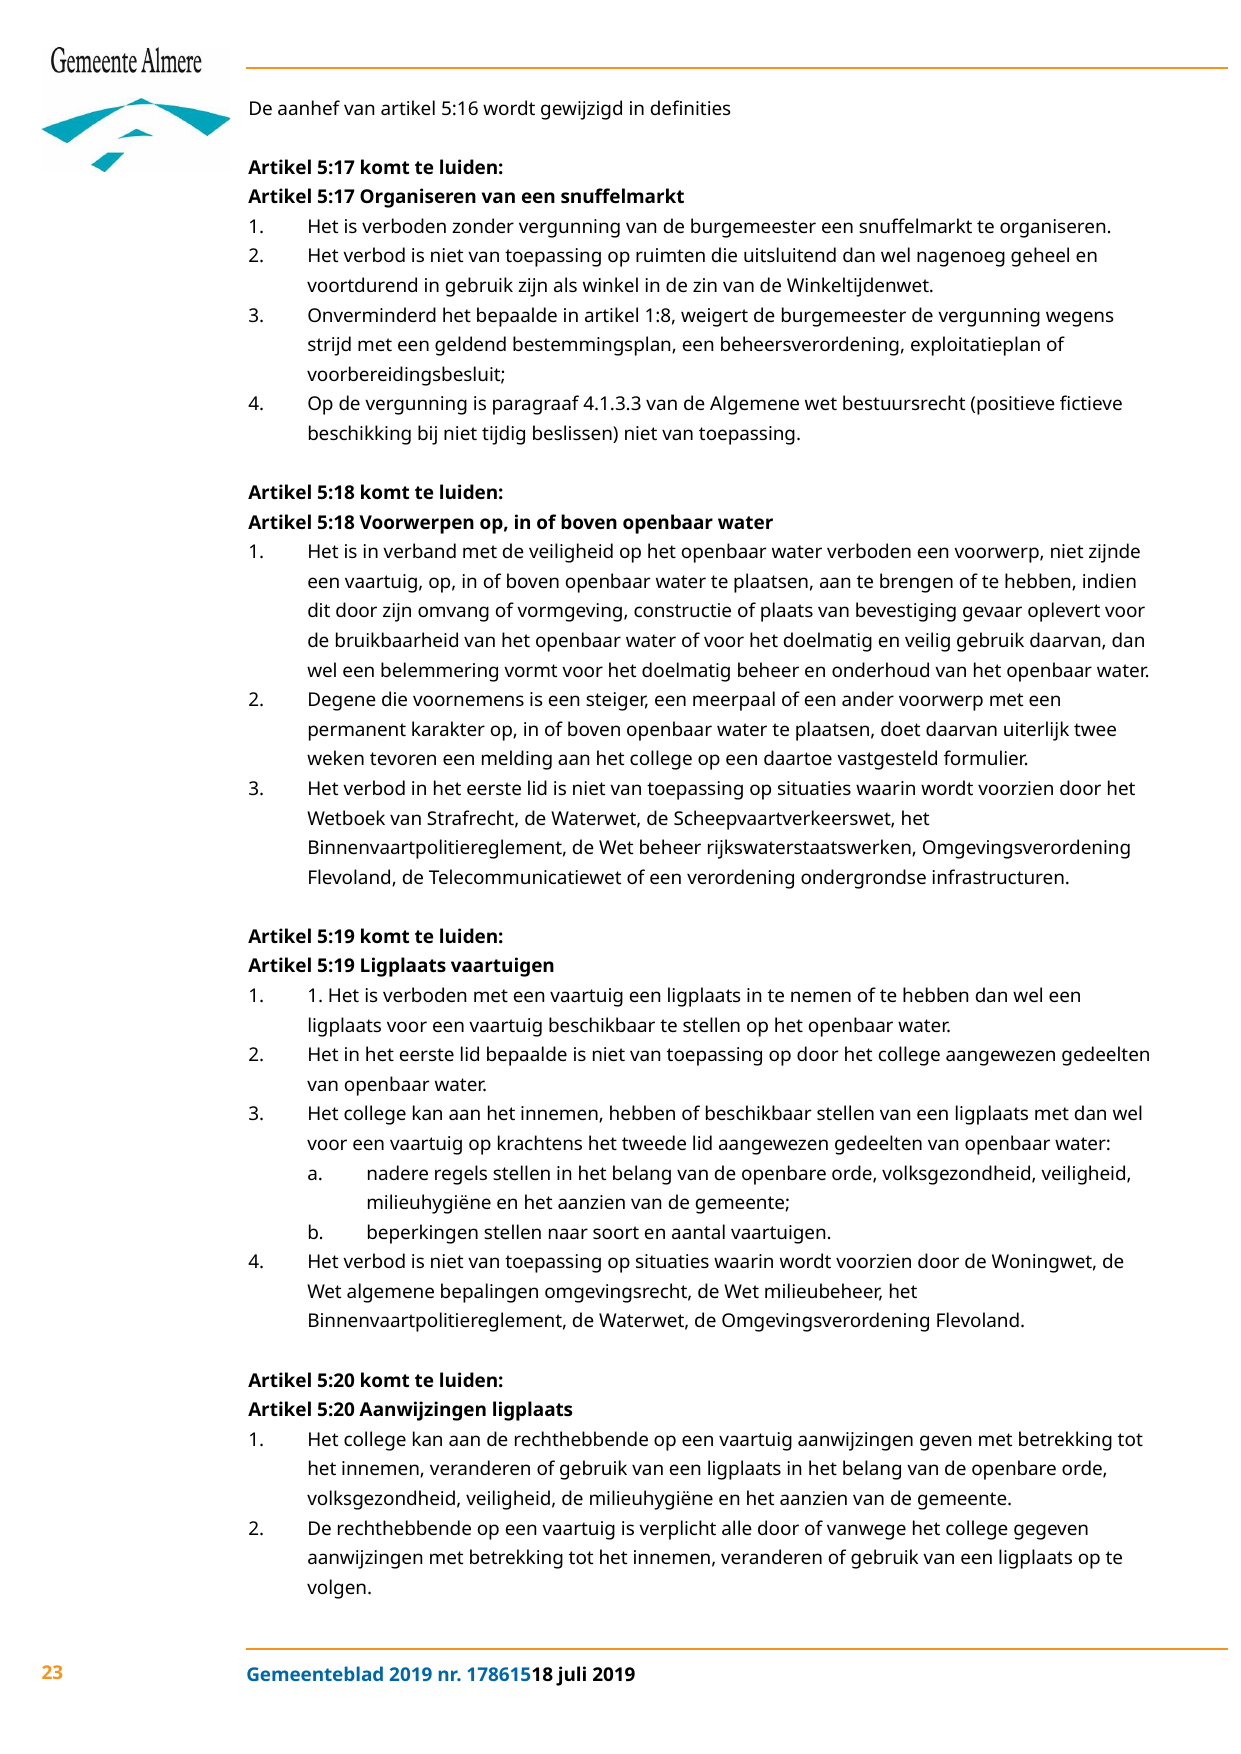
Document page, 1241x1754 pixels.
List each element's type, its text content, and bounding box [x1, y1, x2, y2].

text Artikel 5:19 Ligplaats vaartuigen [248, 953, 1152, 978]
list Het in het eerste lid bepaalde is niet van toepassing op door het college aangewezen gedeelten van openbaar water. [248, 1041, 1152, 1097]
text Artikel 5:19 komt te luiden: [248, 923, 1152, 949]
text Artikel 5:17 komt te luiden: [248, 154, 1152, 180]
list Het college kan aan het innemen, hebben of beschikbaar stellen van een ligplaats met dan wel voor een vaartuig op krachtens het tweede lid aangewezen gedeelten van openbaar water: [248, 1101, 1152, 1156]
list Het verbod is niet van toepassing op situaties waarin wordt voorzien door de Woningwet, de Wet algemene bepalingen omgevingsrecht, de Wet milieubeheer, het Binnenvaartpolitiereglement, de Waterwet, de Omgevingsverordening Flevoland. [248, 1248, 1152, 1333]
text Artikel 5:20 komt te luiden: [248, 1367, 1152, 1393]
list Het verbod in het eerste lid is niet van toepassing op situaties waarin wordt voorzien door het Wetboek van Strafrecht, de Waterwet, de Scheepvaartverkeerswet, het Binnenvaartpolitiereglement, de Wet beheer rijkswaterstaatswerken, Omgevingsverordening Flevoland, de Telecommunicatiewet of een verordening ondergrondse infrastructuren. [248, 775, 1152, 890]
list Onverminderd het bepaalde in artikel 1:8, weigert de burgemeester de vergunning wegens strijd met een geldend bestemmingsplan, een beheersverordening, exploitatieplan of voorbereidingsbesluit; [248, 302, 1152, 387]
list Degene die voornemens is een steiger, een meerpaal of een ander voorwerp met een permanent karakter op, in of boven openbaar water te plaatsen, doet daarvan uiterlijk twee weken tevoren een melding aan het college op een daartoe vastgesteld formulier. [248, 686, 1152, 771]
list Het is in verband met de veiligheid op het openbaar water verboden een voorwerp, niet zijnde een vaartuig, op, in of boven openbaar water te plaatsen, aan te brengen of te hebben, indien dit door zijn omvang of vormgeving, constructie of plaats van bevestiging gevaar oplevert voor de bruikbaarheid van het openbaar water of voor het doelmatig en veilig gebruik daarvan, dan wel een belemmering vormt voor het doelmatig beheer en onderhoud van het openbaar water. [248, 538, 1152, 683]
list De rechthebbende op een vaartuig is verplicht alle door of vanwege het college gegeven aanwijzingen met betrekking tot het innemen, veranderen of gebruik van een ligplaats op te volgen. [248, 1515, 1152, 1600]
list Het verbod is niet van toepassing op ruimten die uitsluitend dan wel nagenoeg geheel en voortdurend in gebruik zijn als winkel in de zin van de Winkeltijdenwet. [248, 243, 1152, 298]
text Artikel 5:17 Organiseren van een snuffelmarkt [248, 183, 1152, 209]
list beperkingen stellen naar soort en aantal vaartuigen. [307, 1219, 1152, 1245]
list Het is verboden zonder vergunning van de burgemeester een snuffelmarkt te organiseren. [248, 213, 1152, 239]
text De aanhef van artikel 5:16 wordt gewijzigd in definities [248, 95, 1152, 121]
list Het college kan aan de rechthebbende op een vaartuig aanwijzingen geven met betrekking tot het innemen, veranderen of gebruik van een ligplaats in het belang van de openbare orde, volksgezondheid, veiligheid, de milieuhygiëne en het aanzien van de gemeente. [248, 1426, 1152, 1511]
list nadere regels stellen in het belang van de openbare orde, volksgezondheid, veiligheid, milieuhygiëne en het aanzien van de gemeente; [307, 1160, 1152, 1215]
list 1. Het is verboden met een vaartuig een ligplaats in te nemen of te hebben dan wel een ligplaats voor een vaartuig beschikbaar te stellen op het openbaar water. [248, 982, 1152, 1038]
list Op de vergunning is paragraaf 4.1.3.3 van de Algemene wet bestuursrecht (positieve fictieve beschikking bij niet tijdig beslissen) niet van toepassing. [248, 391, 1152, 446]
picture [41, 47, 231, 172]
text Artikel 5:20 Aanwijzingen ligplaats [248, 1396, 1152, 1422]
text Artikel 5:18 Voorwerpen op, in of boven openbaar water [248, 509, 1152, 535]
text Artikel 5:18 komt te luiden: [248, 479, 1152, 505]
